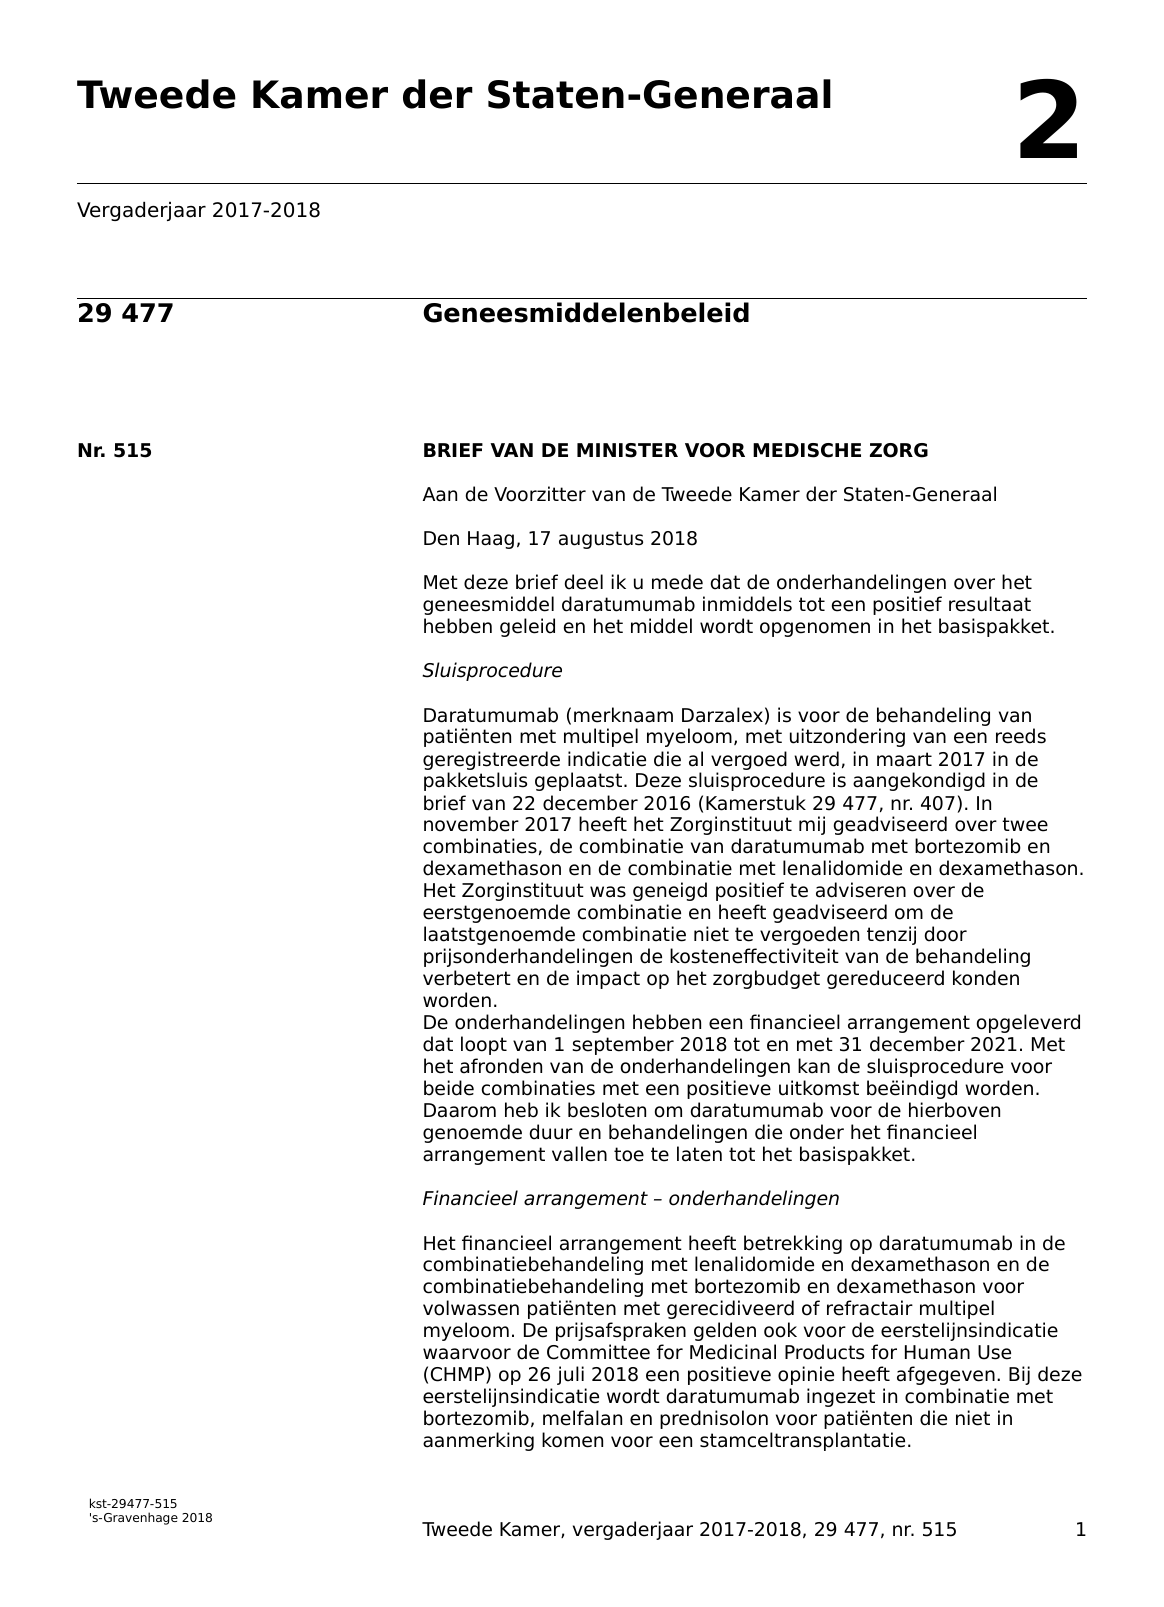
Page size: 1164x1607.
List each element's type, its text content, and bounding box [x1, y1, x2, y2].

subtitle Financieel arrangement – onderhandelingen [422, 1188, 1087, 1210]
subtitle Sluisprocedure [422, 660, 1087, 682]
text Den Haag, 17 augustus 2018 [422, 528, 1087, 550]
text Met deze brief deel ik u mede dat de onderhandelingen over het geneesmiddel daratumumab inmiddels tot een positief resultaat hebben geleid en het middel wordt opgenomen in het basispakket. [422, 572, 1087, 638]
text Daratumumab (merknaam Darzalex) is voor de behandeling van patiënten met multipel myeloom, met uitzondering van een reeds geregistreerde indicatie die al vergoed werd, in maart 2017 in de pakketsluis geplaatst. Deze sluisprocedure is aangekondigd in de brief van 22 december 2016 (Kamerstuk 29 477, nr. 407). In november 2017 heeft het Zorginstituut mij geadviseerd over twee combinaties, de combinatie van daratumumab met bortezomib en dexamethason en de combinatie met lenalidomide en dexamethason. Het Zorginstituut was geneigd positief te adviseren over de eerstgenoemde combinatie en heeft geadviseerd om de laatstgenoemde combinatie niet te vergoeden tenzij door prijsonderhandelingen de kosteneffectiviteit van de behandeling verbetert en de impact op het zorgbudget gereduceerd konden worden. [422, 704, 1087, 1012]
table_header 2 [886, 59, 1087, 183]
table_cell Vergaderjaar 2017-2018 [77, 184, 1087, 298]
subtitle Nr. 515 BRIEF VAN DE MINISTER VOOR MEDISCHE ZORG [77, 440, 1087, 462]
text 's-Gravenhage 2018 [88, 1511, 323, 1525]
table_header Tweede Kamer der Staten-Generaal [77, 59, 886, 183]
subtitle 29 477 Geneesmiddelenbeleid [77, 299, 1087, 329]
text Het financieel arrangement heeft betrekking op daratumumab in de combinatiebehandeling met lenalidomide en dexamethason en de combinatiebehandeling met bortezomib en dexamethason voor volwassen patiënten met gerecidiveerd of refractair multipel myeloom. De prijsafspraken gelden ook voor de eerstelijnsindicatie waarvoor de Committee for Medicinal Products for Human Use (CHMP) op 26 juli 2018 een positieve opinie heeft afgegeven. Bij deze eerstelijnsindicatie wordt daratumumab ingezet in combinatie met bortezomib, melfalan en prednisolon voor patiënten die niet in aanmerking komen voor een stamceltransplantatie. [422, 1232, 1087, 1452]
text kst-29477-515 [88, 1497, 323, 1511]
text De onderhandelingen hebben een financieel arrangement opgeleverd dat loopt van 1 september 2018 tot en met 31 december 2021. Met het afronden van de onderhandelingen kan de sluisprocedure voor beide combinaties met een positieve uitkomst beëindigd worden. Daarom heb ik besloten om daratumumab voor de hierboven genoemde duur en behandelingen die onder het financieel arrangement vallen toe te laten tot het basispakket. [422, 1012, 1087, 1166]
text Aan de Voorzitter van de Tweede Kamer der Staten-Generaal [422, 484, 1087, 506]
